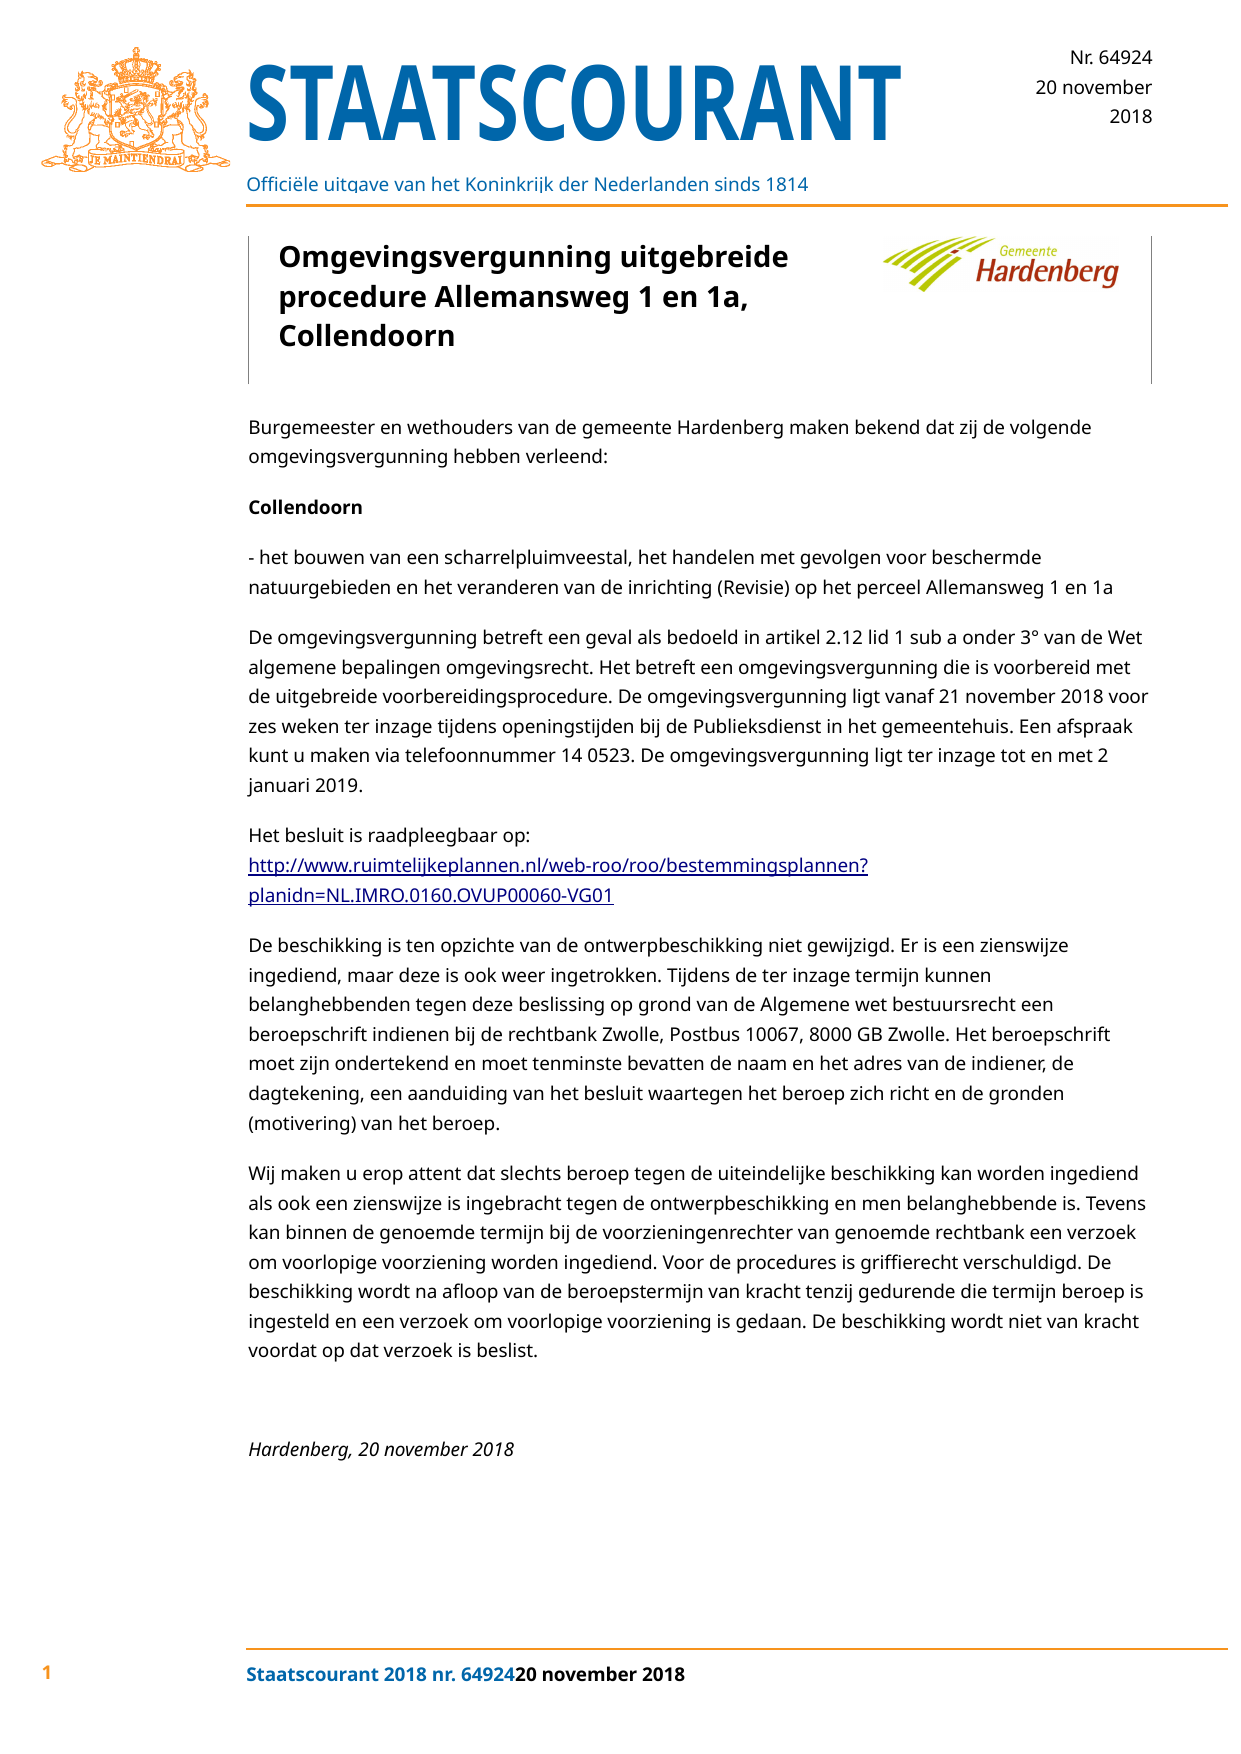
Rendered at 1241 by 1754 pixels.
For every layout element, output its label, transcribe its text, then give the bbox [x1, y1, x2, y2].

text Hardenberg, 20 november 2018 [248, 1436, 1152, 1462]
table_header [850, 236, 1151, 384]
text - het bouwen van een scharrelpluimveestal, het handelen met gevolgen voor beschermde natuurgebieden en het veranderen van de inrichting (Revisie) op het perceel Allemansweg 1 en 1a [248, 544, 1152, 600]
text Collendoorn [248, 494, 1152, 520]
table_header Omgevingsvergunning uitgebreide procedure Allemansweg 1 en 1a, Collendoorn [249, 236, 850, 384]
text De beschikking is ten opzichte van de ontwerpbeschikking niet gewijzigd. Er is een zienswijze ingediend, maar deze is ook weer ingetrokken. Tijdens de ter inzage termijn kunnen belanghebbenden tegen deze beslissing op grond van de Algemene wet bestuursrecht een beroepschrift indienen bij de rechtbank Zwolle, Postbus 10067, 8000 GB Zwolle. Het beroepschrift moet zijn ondertekend en moet tenminste bevatten de naam en het adres van de indiener, de dagtekening, een aanduiding van het besluit waartegen het beroep zich richt en de gronden (motivering) van het beroep. [248, 932, 1152, 1136]
text De omgevingsvergunning betreft een geval als bedoeld in artikel 2.12 lid 1 sub a onder 3° van de Wet algemene bepalingen omgevingsrecht. Het betreft een omgevingsvergunning die is voorbereid met de uitgebreide voorbereidingsprocedure. De omgevingsvergunning ligt vanaf 21 november 2018 voor zes weken ter inzage tijdens openingstijden bij de Publieksdienst in het gemeentehuis. Een afspraak kunt u maken via telefoonnummer 14 0523. De omgevingsvergunning ligt ter inzage tot en met 2 januari 2019. [248, 624, 1152, 798]
text Wij maken u erop attent dat slechts beroep tegen de uiteindelijke beschikking kan worden ingediend als ook een zienswijze is ingebracht tegen de ontwerpbeschikking en men belanghebbende is. Tevens kan binnen de genoemde termijn bij de voorzieningenrechter van genoemde rechtbank een verzoek om voorlopige voorziening worden ingediend. Voor de procedures is griffierecht verschuldigd. De beschikking wordt na afloop van de beroepstermijn van kracht tenzij gedurende die termijn beroep is ingesteld en een verzoek om voorlopige voorziening is gedaan. De beschikking wordt niet van kracht voordat op dat verzoek is beslist. [248, 1160, 1152, 1363]
text Het besluit is raadpleegbaar op: http://www.ruimtelijkeplannen.nl/web-roo/roo/bestemmingsplannen?planidn=NL.IMRO.0160.OVUP00060-VG01 [248, 823, 1152, 908]
picture [41, 47, 231, 172]
picture [882, 236, 1119, 292]
text Burgemeester en wethouders van de gemeente Hardenberg maken bekend dat zij de volgende omgevingsvergunning hebben verleend: [248, 414, 1152, 469]
